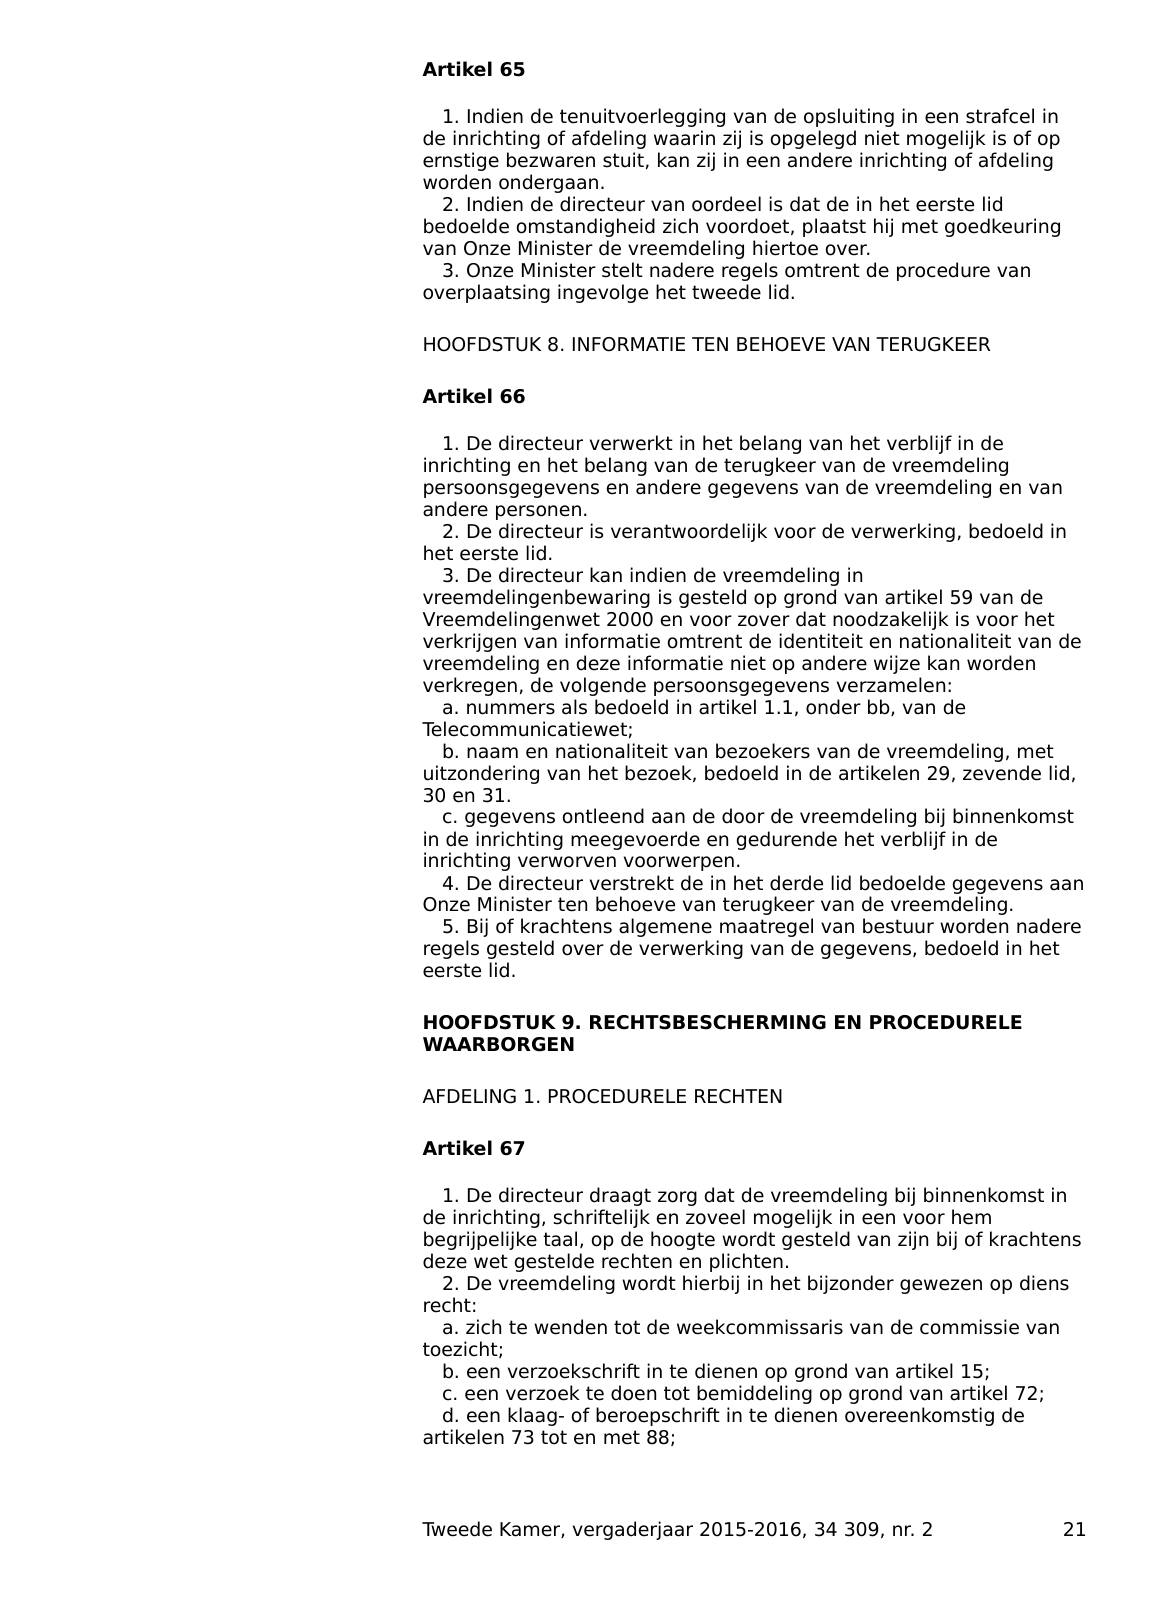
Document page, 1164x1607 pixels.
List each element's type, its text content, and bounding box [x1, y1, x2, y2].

text a. nummers als bedoeld in artikel 1.1, onder bb, van de Telecommunicatiewet; [422, 697, 1087, 741]
subtitle AFDELING 1. PROCEDURELE RECHTEN [422, 1086, 1087, 1108]
text c. een verzoek te doen tot bemiddeling op grond van artikel 72; [422, 1383, 1087, 1405]
text 1. De directeur verwerkt in het belang van het verblijf in de inrichting en het belang van de terugkeer van de vreemdeling persoonsgegevens en andere gegevens van de vreemdeling en van andere personen. [422, 433, 1087, 521]
text 4. De directeur verstrekt de in het derde lid bedoelde gegevens aan Onze Minister ten behoeve van terugkeer van de vreemdeling. [422, 872, 1087, 916]
subtitle HOOFDSTUK 8. INFORMATIE TEN BEHOEVE VAN TERUGKEER [422, 334, 1087, 356]
subtitle Artikel 66 [422, 386, 1087, 408]
text 1. Indien de tenuitvoerlegging van de opsluiting in een strafcel in de inrichting of afdeling waarin zij is opgelegd niet mogelijk is of op ernstige bezwaren stuit, kan zij in een andere inrichting of afdeling worden ondergaan. [422, 106, 1087, 194]
text 3. De directeur kan indien de vreemdeling in vreemdelingenbewaring is gesteld op grond van artikel 59 van de Vreemdelingenwet 2000 en voor zover dat noodzakelijk is voor het verkrijgen van informatie omtrent de identiteit en nationaliteit van de vreemdeling en deze informatie niet op andere wijze kan worden verkregen, de volgende persoonsgegevens verzamelen: [422, 565, 1087, 697]
subtitle Artikel 67 [422, 1138, 1087, 1160]
text b. naam en nationaliteit van bezoekers van de vreemdeling, met uitzondering van het bezoek, bedoeld in de artikelen 29, zevende lid, 30 en 31. [422, 741, 1087, 806]
text 2. De vreemdeling wordt hierbij in het bijzonder gewezen op diens recht: [422, 1273, 1087, 1317]
text b. een verzoekschrift in te dienen op grond van artikel 15; [422, 1361, 1087, 1383]
subtitle Artikel 65 [422, 59, 1087, 81]
text 2. Indien de directeur van oordeel is dat de in het eerste lid bedoelde omstandigheid zich voordoet, plaatst hij met goedkeuring van Onze Minister de vreemdeling hiertoe over. [422, 194, 1087, 260]
text 1. De directeur draagt zorg dat de vreemdeling bij binnenkomst in de inrichting, schriftelijk en zoveel mogelijk in een voor hem begrijpelijke taal, op de hoogte wordt gesteld van zijn bij of krachtens deze wet gestelde rechten en plichten. [422, 1185, 1087, 1273]
text d. een klaag- of beroepschrift in te dienen overeenkomstig de artikelen 73 tot en met 88; [422, 1405, 1087, 1449]
text 2. De directeur is verantwoordelijk voor de verwerking, bedoeld in het eerste lid. [422, 521, 1087, 565]
subtitle HOOFDSTUK 9. RECHTSBESCHERMING EN PROCEDURELE WAARBORGEN [422, 1012, 1087, 1056]
text a. zich te wenden tot de weekcommissaris van de commissie van toezicht; [422, 1317, 1087, 1361]
text 3. Onze Minister stelt nadere regels omtrent de procedure van overplaatsing ingevolge het tweede lid. [422, 260, 1087, 304]
text 5. Bij of krachtens algemene maatregel van bestuur worden nadere regels gesteld over de verwerking van de gegevens, bedoeld in het eerste lid. [422, 916, 1087, 982]
text c. gegevens ontleend aan de door de vreemdeling bij binnenkomst in de inrichting meegevoerde en gedurende het verblijf in de inrichting verworven voorwerpen. [422, 806, 1087, 872]
